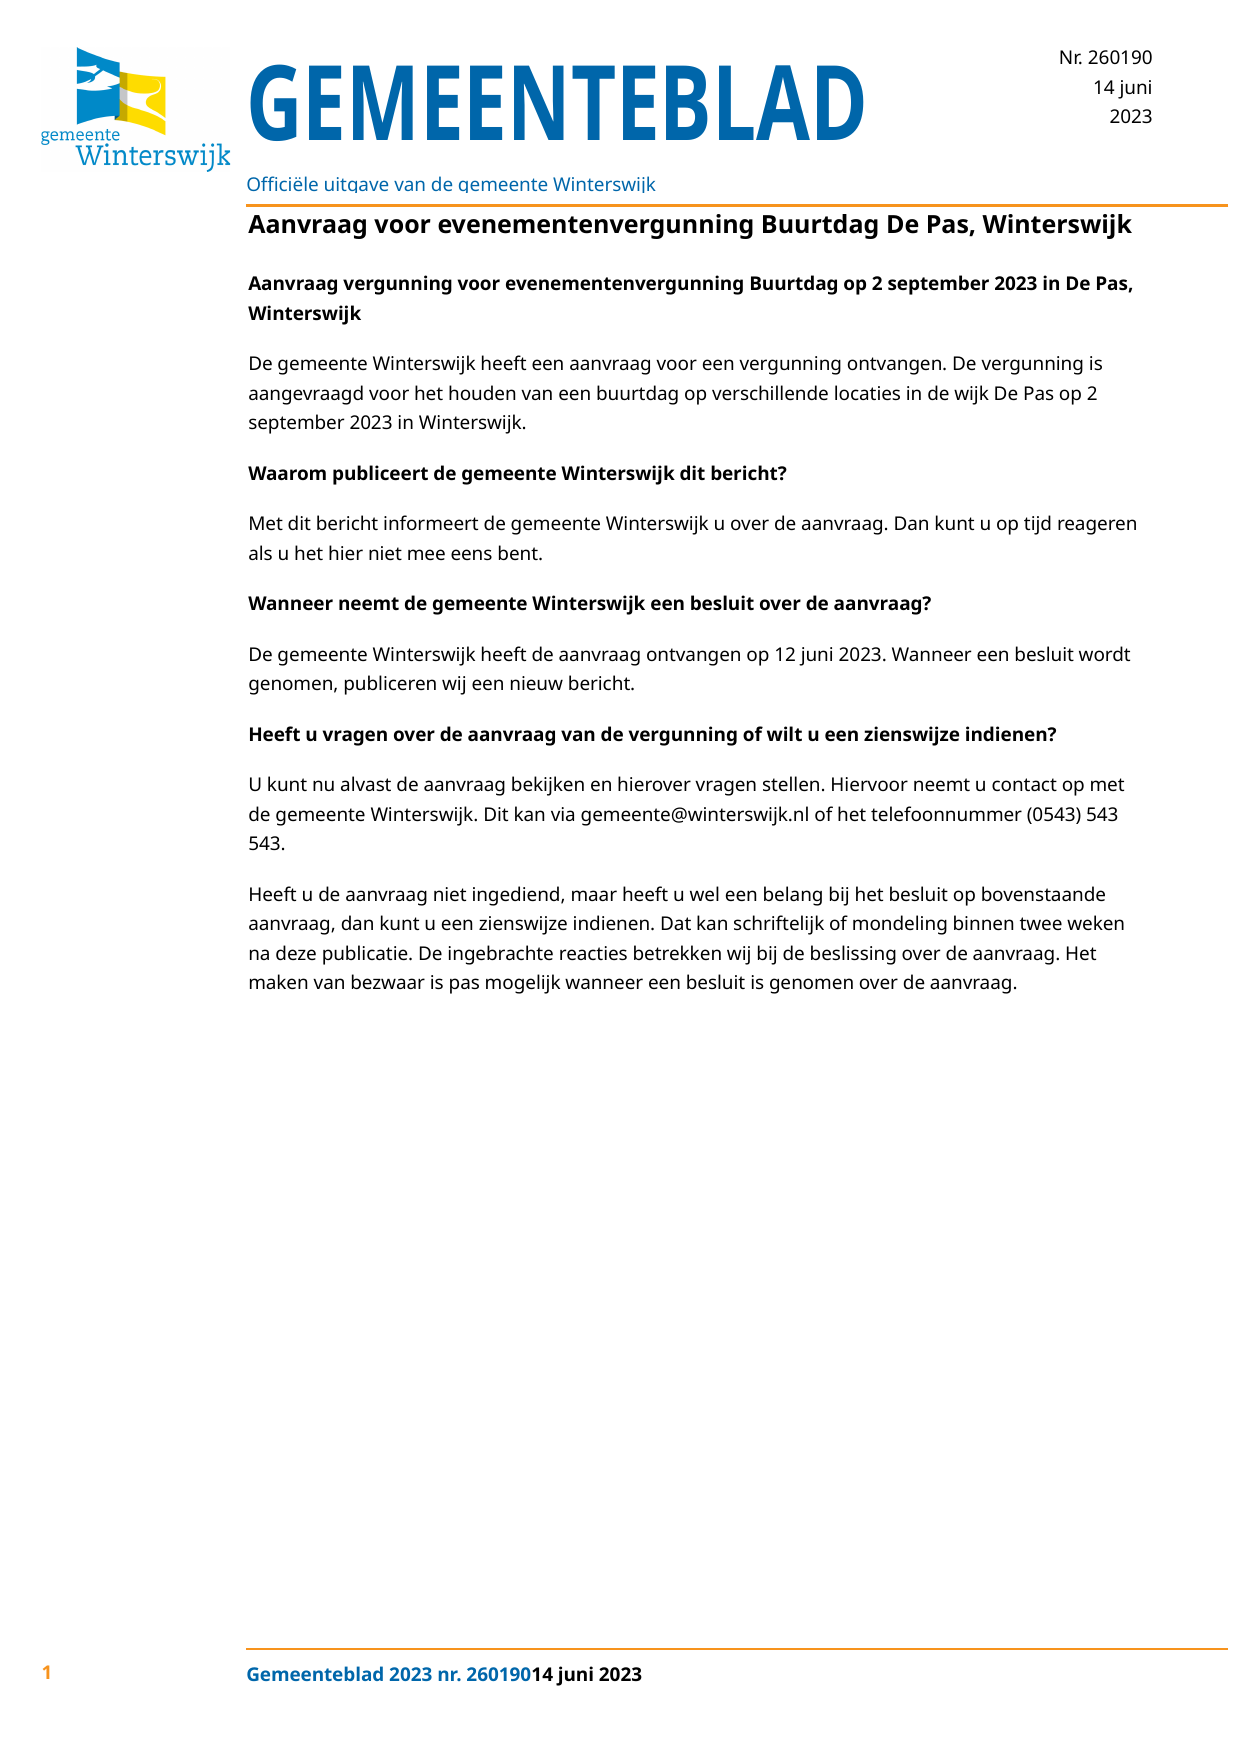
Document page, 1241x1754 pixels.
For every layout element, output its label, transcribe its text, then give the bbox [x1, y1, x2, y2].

text U kunt nu alvast de aanvraag bekijken en hierover vragen stellen. Hiervoor neemt u contact op met de gemeente Winterswijk. Dit kan via gemeente@winterswijk.nl of het telefoonnummer (0543) 543 543. [248, 771, 1152, 856]
text Met dit bericht informeert de gemeente Winterswijk u over de aanvraag. Dan kunt u op tijd reageren als u het hier niet mee eens bent. [248, 510, 1152, 566]
text Heeft u vragen over de aanvraag van de vergunning of wilt u een zienswijze indienen? [248, 721, 1152, 746]
text De gemeente Winterswijk heeft een aanvraag voor een vergunning ontvangen. De vergunning is aangevraagd voor het houden van een buurtdag op verschillende locaties in de wijk De Pas op 2 september 2023 in Winterswijk. [248, 350, 1152, 435]
text Aanvraag vergunning voor evenementenvergunning Buurtdag op 2 september 2023 in De Pas, Winterswijk [248, 270, 1152, 326]
picture [225, 153, 231, 162]
text De gemeente Winterswijk heeft de aanvraag ontvangen op 12 juni 2023. Wanneer een besluit wordt genomen, publiceren wij een nieuw bericht. [248, 641, 1152, 696]
text Heeft u de aanvraag niet ingediend, maar heeft u wel een belang bij het besluit op bovenstaande aanvraag, dan kunt u een zienswijze indienen. Dat kan schriftelijk of mondeling binnen twee weken na deze publicatie. De ingebrachte reacties betrekken wij bij de beslissing over de aanvraag. Het maken van bezwaar is pas mogelijk wanneer een besluit is genomen over de aanvraag. [248, 881, 1152, 995]
text Aanvraag voor evenementenvergunning Buurtdag De Pas, Winterswijk [248, 207, 1152, 241]
text Wanneer neemt de gemeente Winterswijk een besluit over de aanvraag? [248, 590, 1152, 616]
text Waarom publiceert de gemeente Winterswijk dit bericht? [248, 460, 1152, 486]
picture [41, 47, 231, 172]
